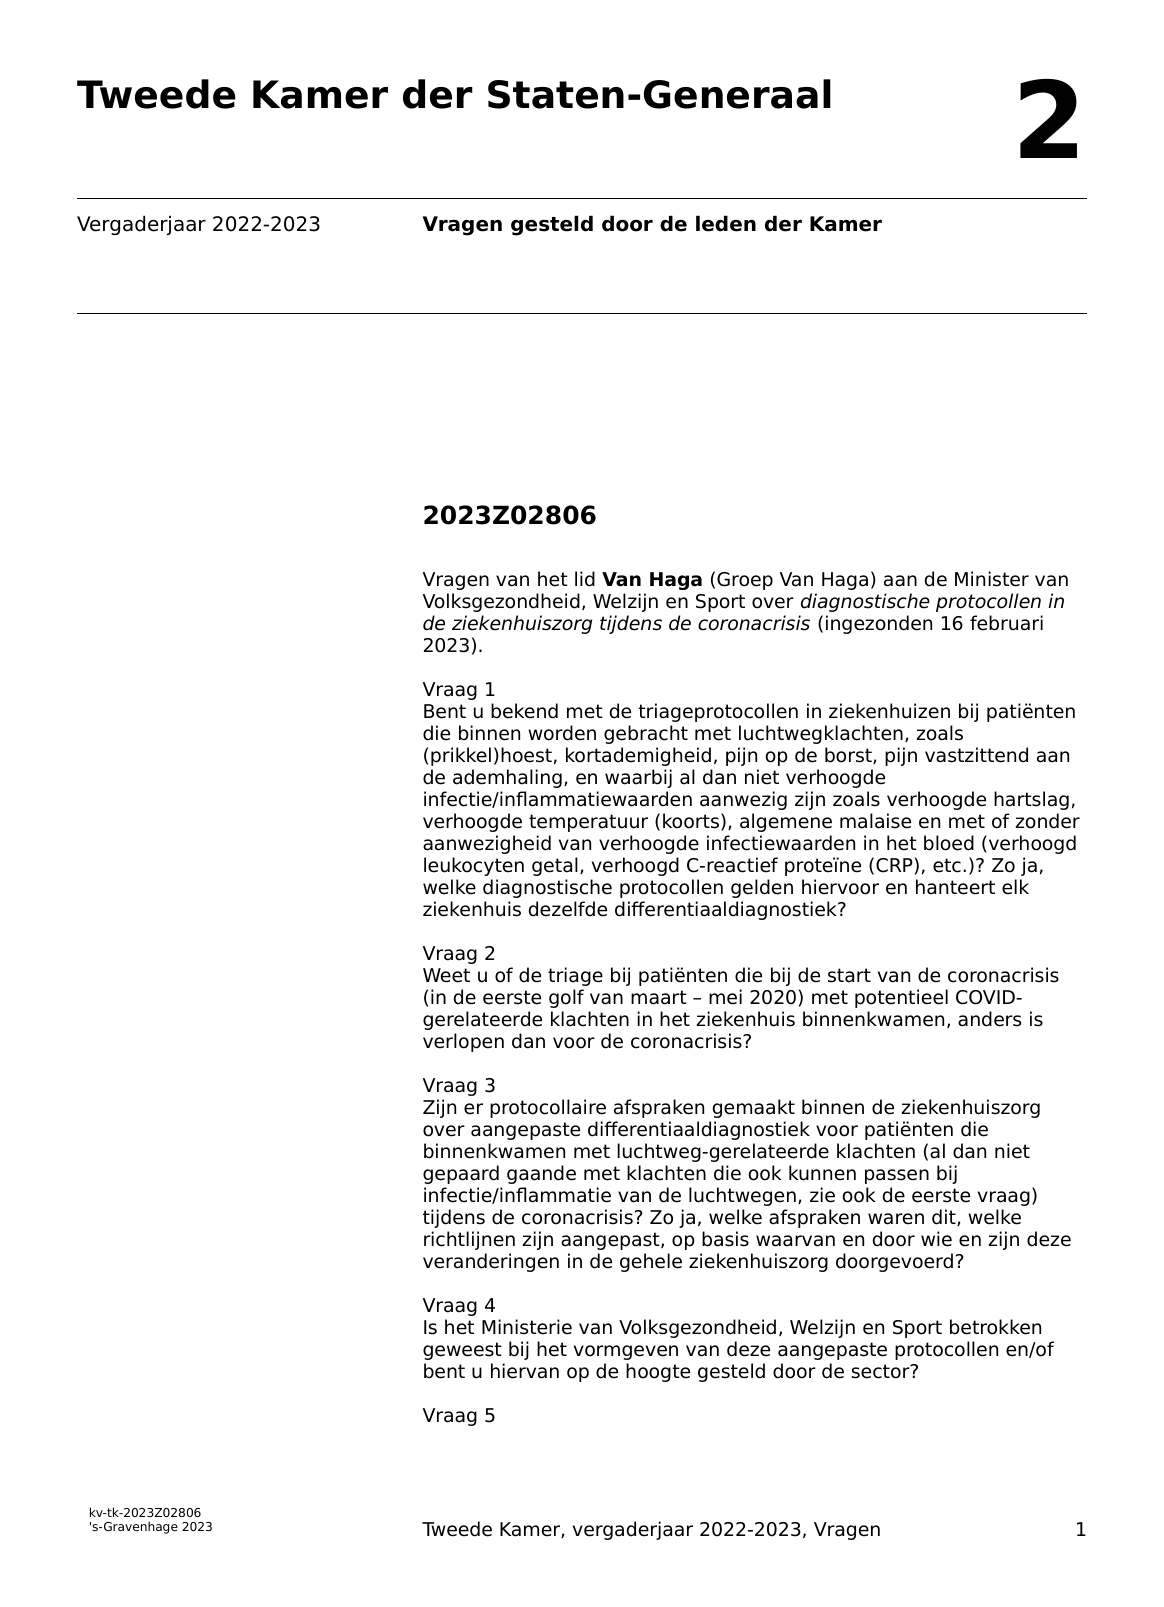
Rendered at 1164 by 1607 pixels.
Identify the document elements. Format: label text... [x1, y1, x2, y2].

text 2023Z02806 [422, 501, 1087, 531]
text 's-Gravenhage 2023 [88, 1520, 323, 1534]
text Is het Ministerie van Volksgezondheid, Welzijn en Sport betrokken geweest bij het vormgeven van deze aangepaste protocollen en/of bent u hiervan op de hoogte gesteld door de sector? [422, 1317, 1087, 1383]
text Vraag 5 [422, 1405, 1087, 1427]
text kv-tk-2023Z02806 [88, 1506, 323, 1520]
text Weet u of de triage bij patiënten die bij de start van de coronacrisis (in de eerste golf van maart – mei 2020) met potentieel COVID-gerelateerde klachten in het ziekenhuis binnenkwamen, anders is verlopen dan voor de coronacrisis? [422, 965, 1087, 1053]
text Vragen van het lid Van Haga (Groep Van Haga) aan de Minister van Volksgezondheid, Welzijn en Sport over diagnostische protocollen in de ziekenhuiszorg tijdens de coronacrisis (ingezonden 16 februari 2023). [422, 569, 1087, 657]
table_header Tweede Kamer der Staten-Generaal [77, 59, 886, 198]
table_cell Vragen gesteld door de leden der Kamer [422, 199, 1087, 313]
table_cell Vergaderjaar 2022-2023 [77, 199, 422, 313]
table_header 2 [886, 59, 1087, 198]
text Vraag 3 [422, 1075, 1087, 1097]
text Zijn er protocollaire afspraken gemaakt binnen de ziekenhuiszorg over aangepaste differentiaaldiagnostiek voor patiënten die binnenkwamen met luchtweg-gerelateerde klachten (al dan niet gepaard gaande met klachten die ook kunnen passen bij infectie/inflammatie van de luchtwegen, zie ook de eerste vraag) tijdens de coronacrisis? Zo ja, welke afspraken waren dit, welke richtlijnen zijn aangepast, op basis waarvan en door wie en zijn deze veranderingen in de gehele ziekenhuiszorg doorgevoerd? [422, 1097, 1087, 1273]
text Vraag 4 [422, 1295, 1087, 1317]
text Vraag 1 [422, 679, 1087, 701]
text Bent u bekend met de triageprotocollen in ziekenhuizen bij patiënten die binnen worden gebracht met luchtwegklachten, zoals (prikkel)hoest, kortademigheid, pijn op de borst, pijn vastzittend aan de ademhaling, en waarbij al dan niet verhoogde infectie/inflammatiewaarden aanwezig zijn zoals verhoogde hartslag, verhoogde temperatuur (koorts), algemene malaise en met of zonder aanwezigheid van verhoogde infectiewaarden in het bloed (verhoogd leukocyten getal, verhoogd C-reactief proteïne (CRP), etc.)? Zo ja, welke diagnostische protocollen gelden hiervoor en hanteert elk ziekenhuis dezelfde differentiaaldiagnostiek? [422, 701, 1087, 921]
text Vraag 2 [422, 943, 1087, 965]
